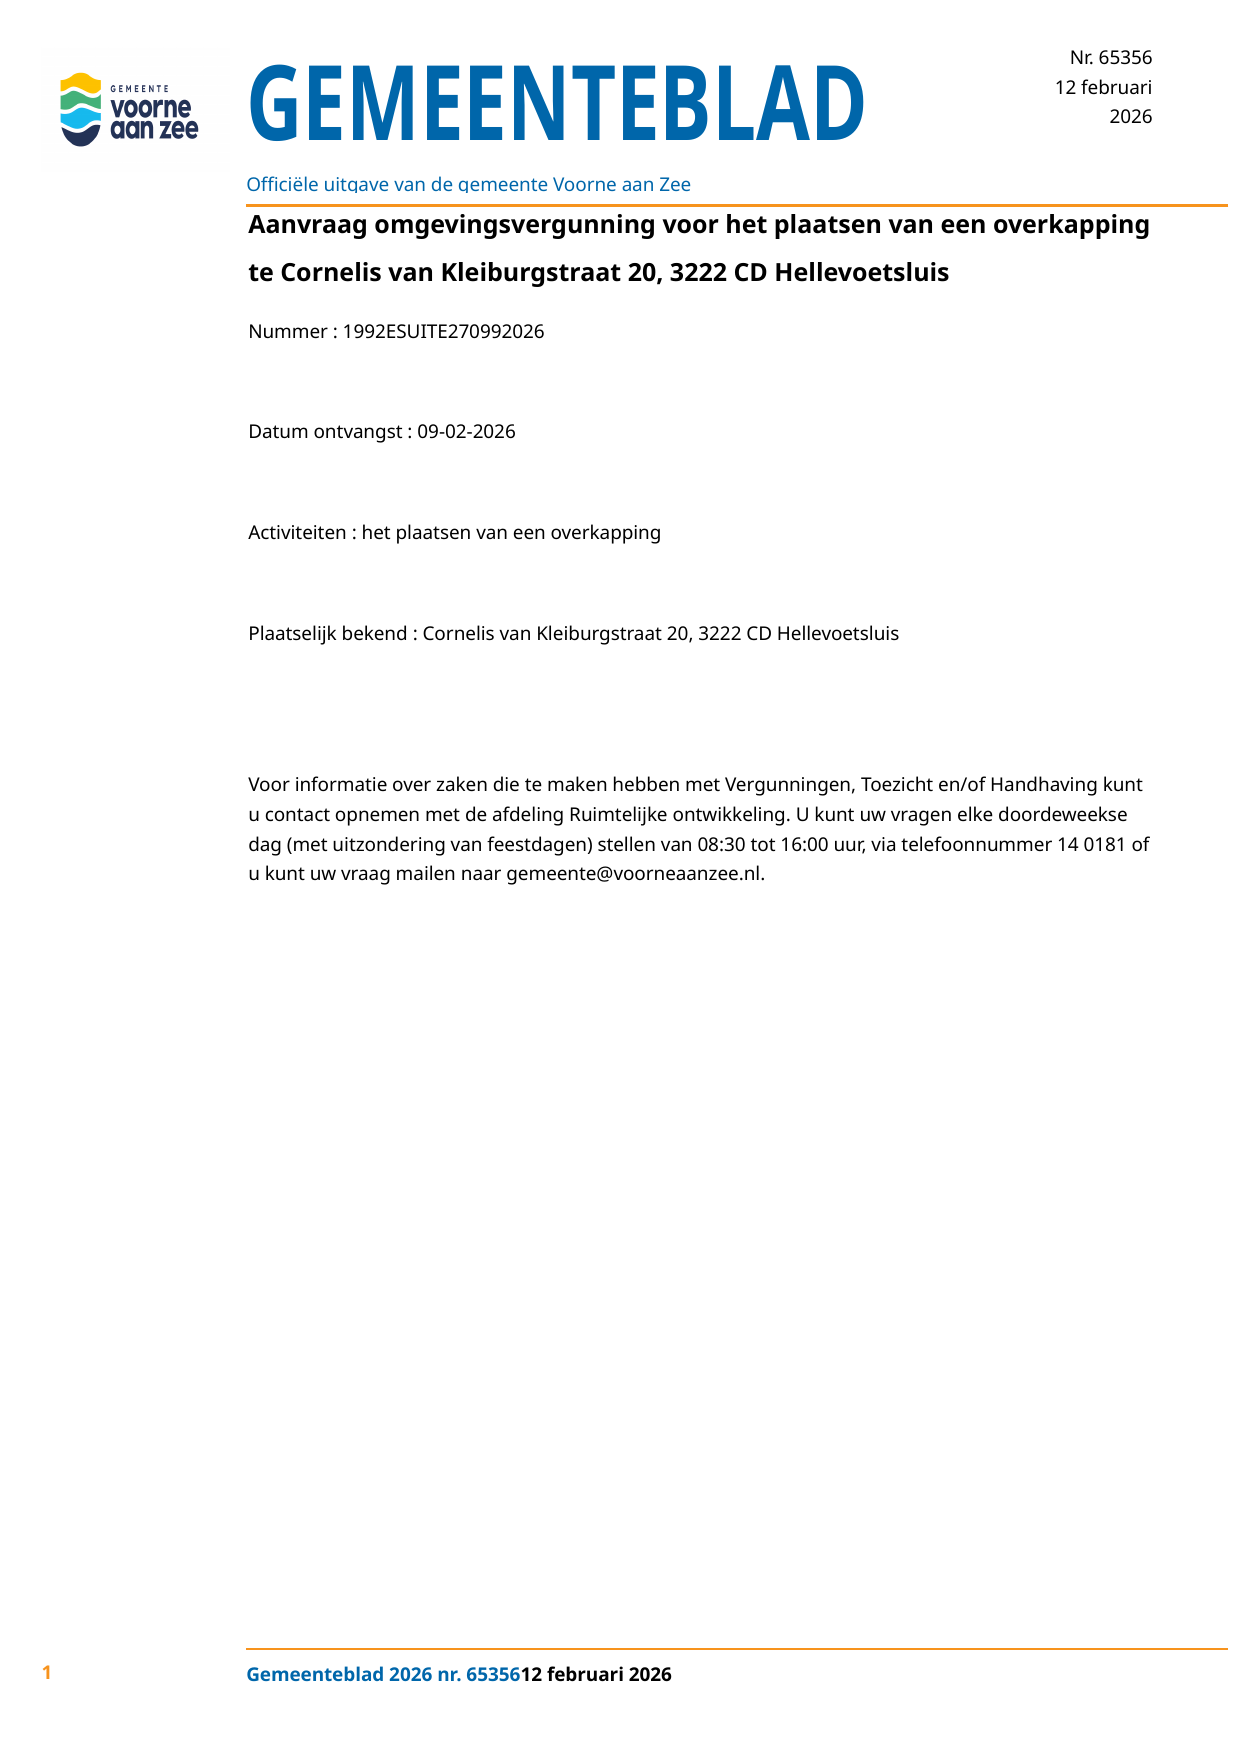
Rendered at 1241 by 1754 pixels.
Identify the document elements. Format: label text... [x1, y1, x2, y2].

text Plaatselijk bekend : Cornelis van Kleiburgstraat 20, 3222 CD Hellevoetsluis [248, 620, 1152, 646]
picture [41, 47, 231, 172]
text Activiteiten : het plaatsen van een overkapping [248, 519, 1152, 545]
text Aanvraag omgevingsvergunning voor het plaatsen van een overkapping te Cornelis van Kleiburgstraat 20, 3222 CD Hellevoetsluis [248, 207, 1152, 288]
text Voor informatie over zaken die te maken hebben met Vergunningen, Toezicht en/of Handhaving kunt u contact opnemen met de afdeling Ruimtelijke ontwikkeling. U kunt uw vragen elke doordeweekse dag (met uitzondering van feestdagen) stellen van 08:30 tot 16:00 uur, via telefoonnummer 14 0181 of u kunt uw vraag mailen naar gemeente@voorneaanzee.nl. [248, 772, 1152, 886]
text Nummer : 1992ESUITE270992026 [248, 318, 1152, 344]
text Datum ontvangst : 09-02-2026 [248, 419, 1152, 444]
